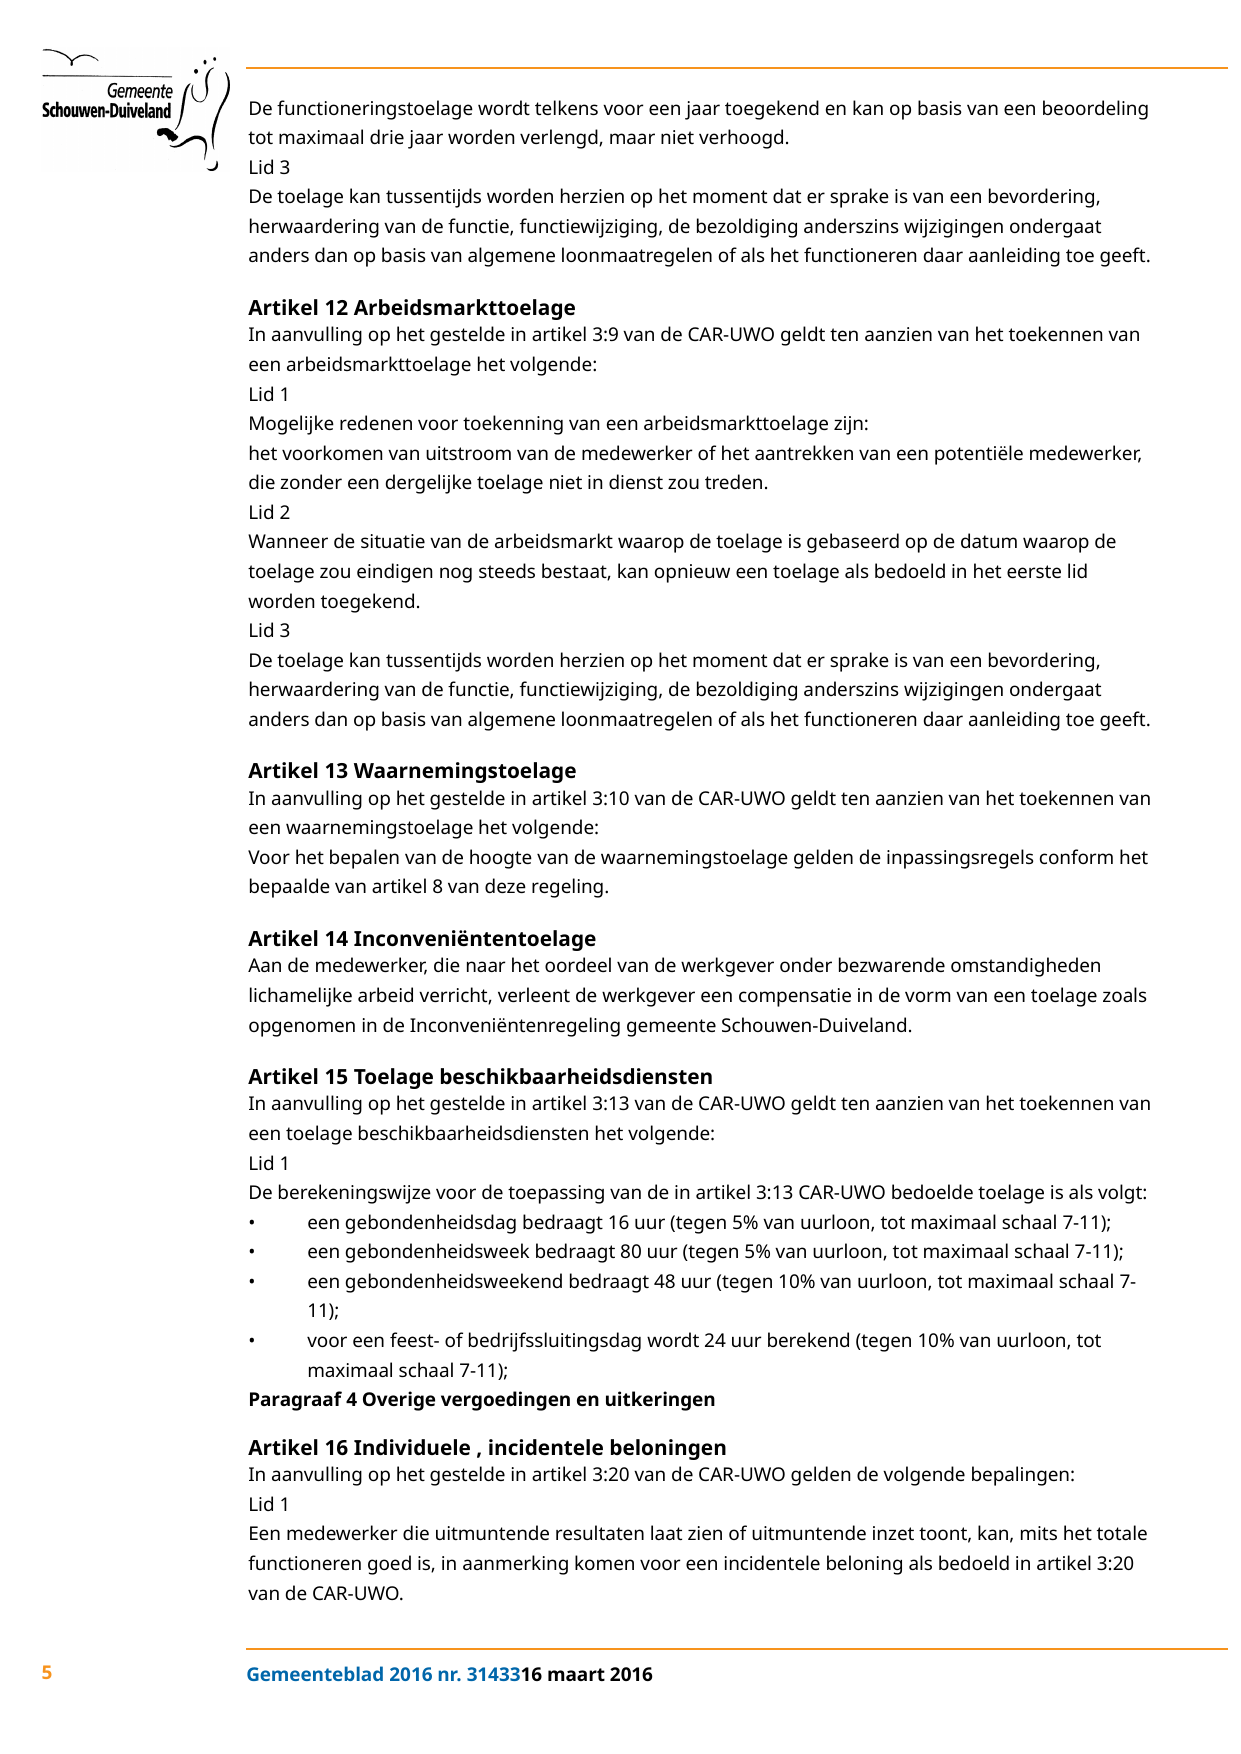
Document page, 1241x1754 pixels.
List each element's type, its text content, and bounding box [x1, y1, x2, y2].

text Wanneer de situatie van de arbeidsmarkt waarop de toelage is gebaseerd op de datum waarop de toelage zou eindigen nog steeds bestaat, kan opnieuw een toelage als bedoeld in het eerste lid worden toegekend. [248, 529, 1152, 613]
text Lid 1 [248, 1150, 1152, 1176]
text Artikel 16 Individuele , incidentele beloningen [248, 1433, 1152, 1461]
text Artikel 15 Toelage beschikbaarheidsdiensten [248, 1062, 1152, 1091]
text De functioneringstoelage wordt telkens voor een jaar toegekend en kan op basis van een beoordeling tot maximaal drie jaar worden verlengd, maar niet verhoogd. [248, 95, 1152, 150]
text Artikel 14 Inconveniëntentoelage [248, 924, 1152, 953]
text Lid 1 [248, 1491, 1152, 1517]
list een gebondenheidsdag bedraagt 16 uur (tegen 5% van uurloon, tot maximaal schaal 7-11); [248, 1209, 1152, 1235]
picture [41, 47, 231, 172]
list voor een feest- of bedrijfssluitingsdag wordt 24 uur berekend (tegen 10% van uurloon, tot maximaal schaal 7-11); [248, 1327, 1152, 1383]
text Artikel 12 Arbeidsmarkttoelage [248, 293, 1152, 322]
list een gebondenheidsweek bedraagt 80 uur (tegen 5% van uurloon, tot maximaal schaal 7-11); [248, 1238, 1152, 1264]
text Mogelijke redenen voor toekenning van een arbeidsmarkttoelage zijn: [248, 410, 1152, 436]
text In aanvulling op het gestelde in artikel 3:20 van de CAR-UWO gelden de volgende bepalingen: [248, 1461, 1152, 1487]
text Aan de medewerker, die naar het oordeel van de werkgever onder bezwarende omstandigheden lichamelijke arbeid verricht, verleent de werkgever een compensatie in de vorm van een toelage zoals opgenomen in de Inconveniëntenregeling gemeente Schouwen-Duiveland. [248, 953, 1152, 1037]
text Lid 3 [248, 617, 1152, 643]
text In aanvulling op het gestelde in artikel 3:9 van de CAR-UWO geldt ten aanzien van het toekennen van een arbeidsmarkttoelage het volgende: [248, 322, 1152, 377]
text De toelage kan tussentijds worden herzien op het moment dat er sprake is van een bevordering, herwaardering van de functie, functiewijziging, de bezoldiging anderszins wijzigingen ondergaat anders dan op basis van algemene loonmaatregelen of als het functioneren daar aanleiding toe geeft. [248, 647, 1152, 732]
text Artikel 13 Waarnemingstoelage [248, 757, 1152, 785]
text het voorkomen van uitstroom van de medewerker of het aantrekken van een potentiële medewerker, die zonder een dergelijke toelage niet in dienst zou treden. [248, 440, 1152, 495]
text Lid 2 [248, 499, 1152, 525]
text Lid 1 [248, 381, 1152, 406]
text De berekeningswijze voor de toepassing van de in artikel 3:13 CAR-UWO bedoelde toelage is als volgt: [248, 1179, 1152, 1205]
text Voor het bepalen van de hoogte van de waarnemingstoelage gelden de inpassingsregels conform het bepaalde van artikel 8 van deze regeling. [248, 844, 1152, 899]
text In aanvulling op het gestelde in artikel 3:13 van de CAR-UWO geldt ten aanzien van het toekennen van een toelage beschikbaarheidsdiensten het volgende: [248, 1091, 1152, 1146]
text Lid 3 [248, 154, 1152, 180]
text Paragraaf 4 Overige vergoedingen en uitkeringen [248, 1386, 1152, 1412]
text Een medewerker die uitmuntende resultaten laat zien of uitmuntende inzet toont, kan, mits het totale functioneren goed is, in aanmerking komen voor een incidentele beloning als bedoeld in artikel 3:20 van de CAR-UWO. [248, 1521, 1152, 1606]
text In aanvulling op het gestelde in artikel 3:10 van de CAR-UWO geldt ten aanzien van het toekennen van een waarnemingstoelage het volgende: [248, 785, 1152, 840]
text De toelage kan tussentijds worden herzien op het moment dat er sprake is van een bevordering, herwaardering van de functie, functiewijziging, de bezoldiging anderszins wijzigingen ondergaat anders dan op basis van algemene loonmaatregelen of als het functioneren daar aanleiding toe geeft. [248, 183, 1152, 268]
list een gebondenheidsweekend bedraagt 48 uur (tegen 10% van uurloon, tot maximaal schaal 7-11); [248, 1268, 1152, 1323]
